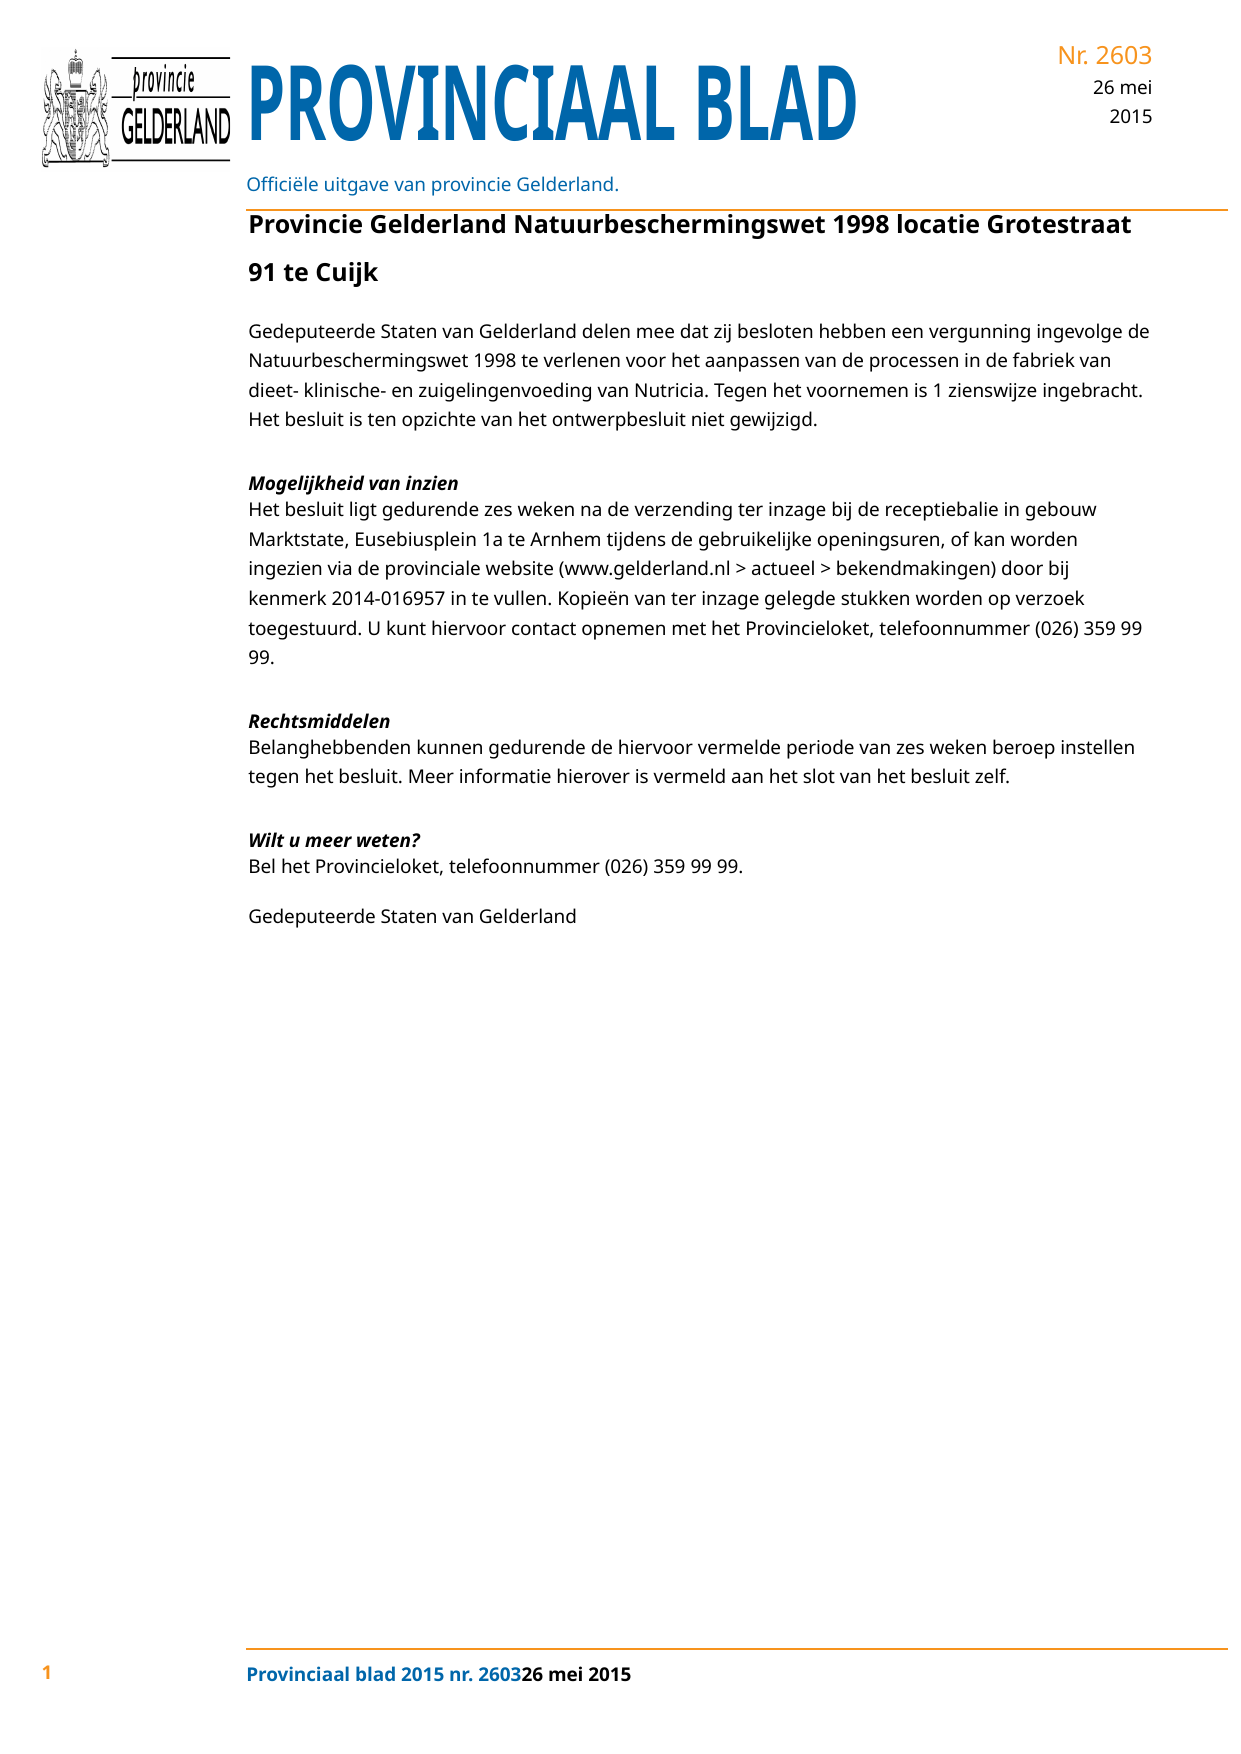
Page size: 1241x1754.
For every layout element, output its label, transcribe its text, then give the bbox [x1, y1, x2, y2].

text Gedeputeerde Staten van Gelderland [248, 904, 1152, 929]
text Bel het Provincieloket, telefoonnummer (026) 359 99 99. [248, 853, 1152, 879]
text Provincie Gelderland Natuurbeschermingswet 1998 locatie Grotestraat 91 te Cuijk [248, 211, 1152, 288]
text Belanghebbenden kunnen gedurende de hiervoor vermelde periode van zes weken beroep instellen tegen het besluit. Meer informatie hierover is vermeld aan het slot van het besluit zelf. [248, 734, 1152, 789]
text Mogelijkheid van inzien [248, 471, 1152, 496]
text Gedeputeerde Staten van Gelderland delen mee dat zij besloten hebben een vergunning ingevolge de Natuurbeschermingswet 1998 te verlenen voor het aanpassen van de processen in de fabriek van dieet- klinische- en zuigelingenvoeding van Nutricia. Tegen het voornemen is 1 zienswijze ingebracht. Het besluit is ten opzichte van het ontwerpbesluit niet gewijzigd. [248, 318, 1152, 432]
picture [41, 47, 231, 172]
text Wilt u meer weten? [248, 827, 1152, 853]
text Het besluit ligt gedurende zes weken na de verzending ter inzage bij de receptiebalie in gebouw Marktstate, Eusebiusplein 1a te Arnhem tijdens de gebruikelijke openingsuren, of kan worden ingezien via de provinciale website (www.gelderland.nl > actueel > bekendmakingen) door bij kenmerk 2014-016957 in te vullen. Kopieën van ter inzage gelegde stukken worden op verzoek toegestuurd. U kunt hiervoor contact opnemen met het Provincieloket, telefoonnummer (026) 359 99 99. [248, 496, 1152, 670]
text Rechtsmiddelen [248, 708, 1152, 734]
